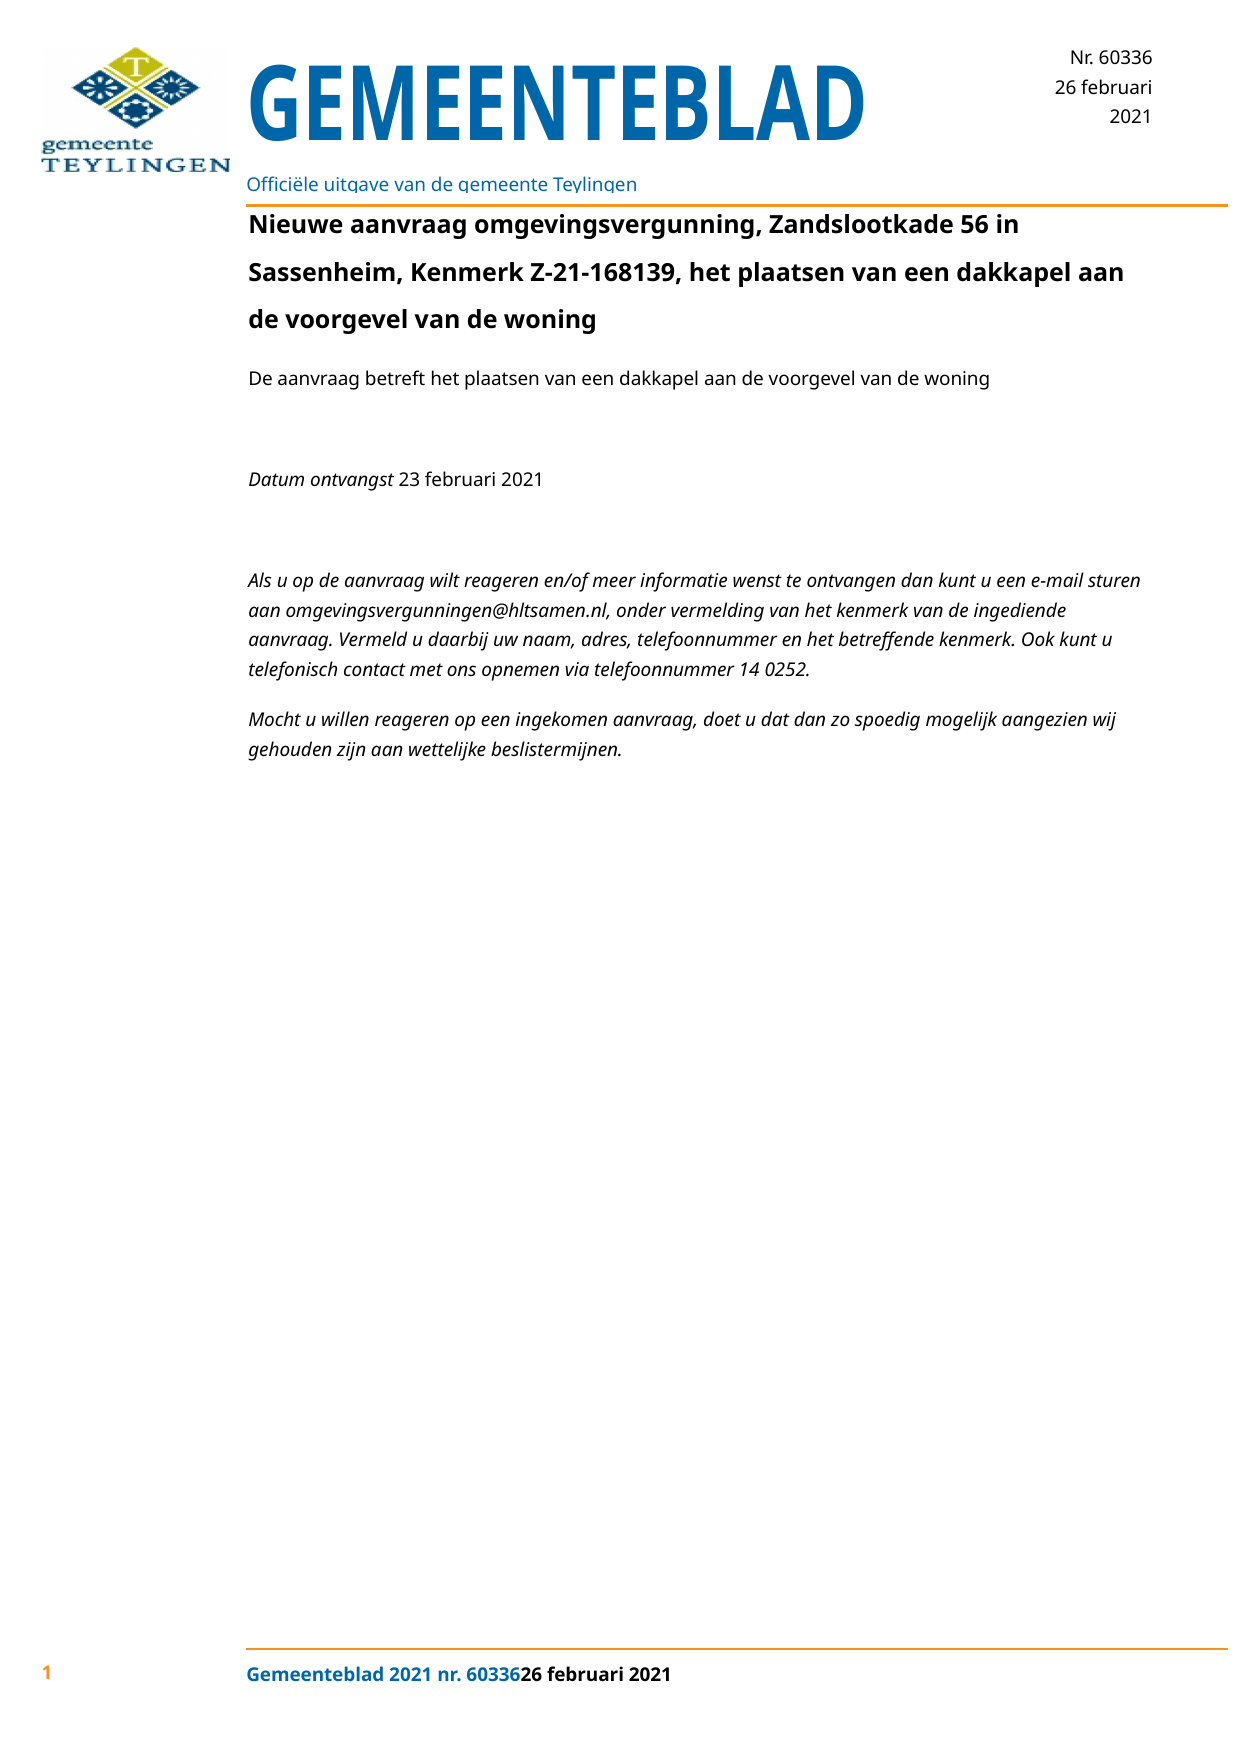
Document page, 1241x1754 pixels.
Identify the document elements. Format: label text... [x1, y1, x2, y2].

picture [41, 47, 231, 172]
text Nieuwe aanvraag omgevingsvergunning, Zandslootkade 56 in Sassenheim, Kenmerk Z-21-168139, het plaatsen van een dakkapel aan de voorgevel van de woning [248, 207, 1152, 336]
text Datum ontvangst 23 februari 2021 [248, 466, 1152, 492]
text Mocht u willen reageren op een ingekomen aanvraag, doet u dat dan zo spoedig mogelijk aangezien wij gehouden zijn aan wettelijke beslistermijnen. [248, 706, 1152, 762]
text De aanvraag betreft het plaatsen van een dakkapel aan de voorgevel van de woning [248, 366, 1152, 391]
text Als u op de aanvraag wilt reageren en/of meer informatie wenst te ontvangen dan kunt u een e-mail sturen aan omgevingsvergunningen@hltsamen.nl, onder vermelding van het kenmerk van de ingediende aanvraag. Vermeld u daarbij uw naam, adres, telefoonnummer en het betreffende kenmerk. Ook kunt u telefonisch contact met ons opnemen via telefoonnummer 14 0252. [248, 567, 1152, 682]
